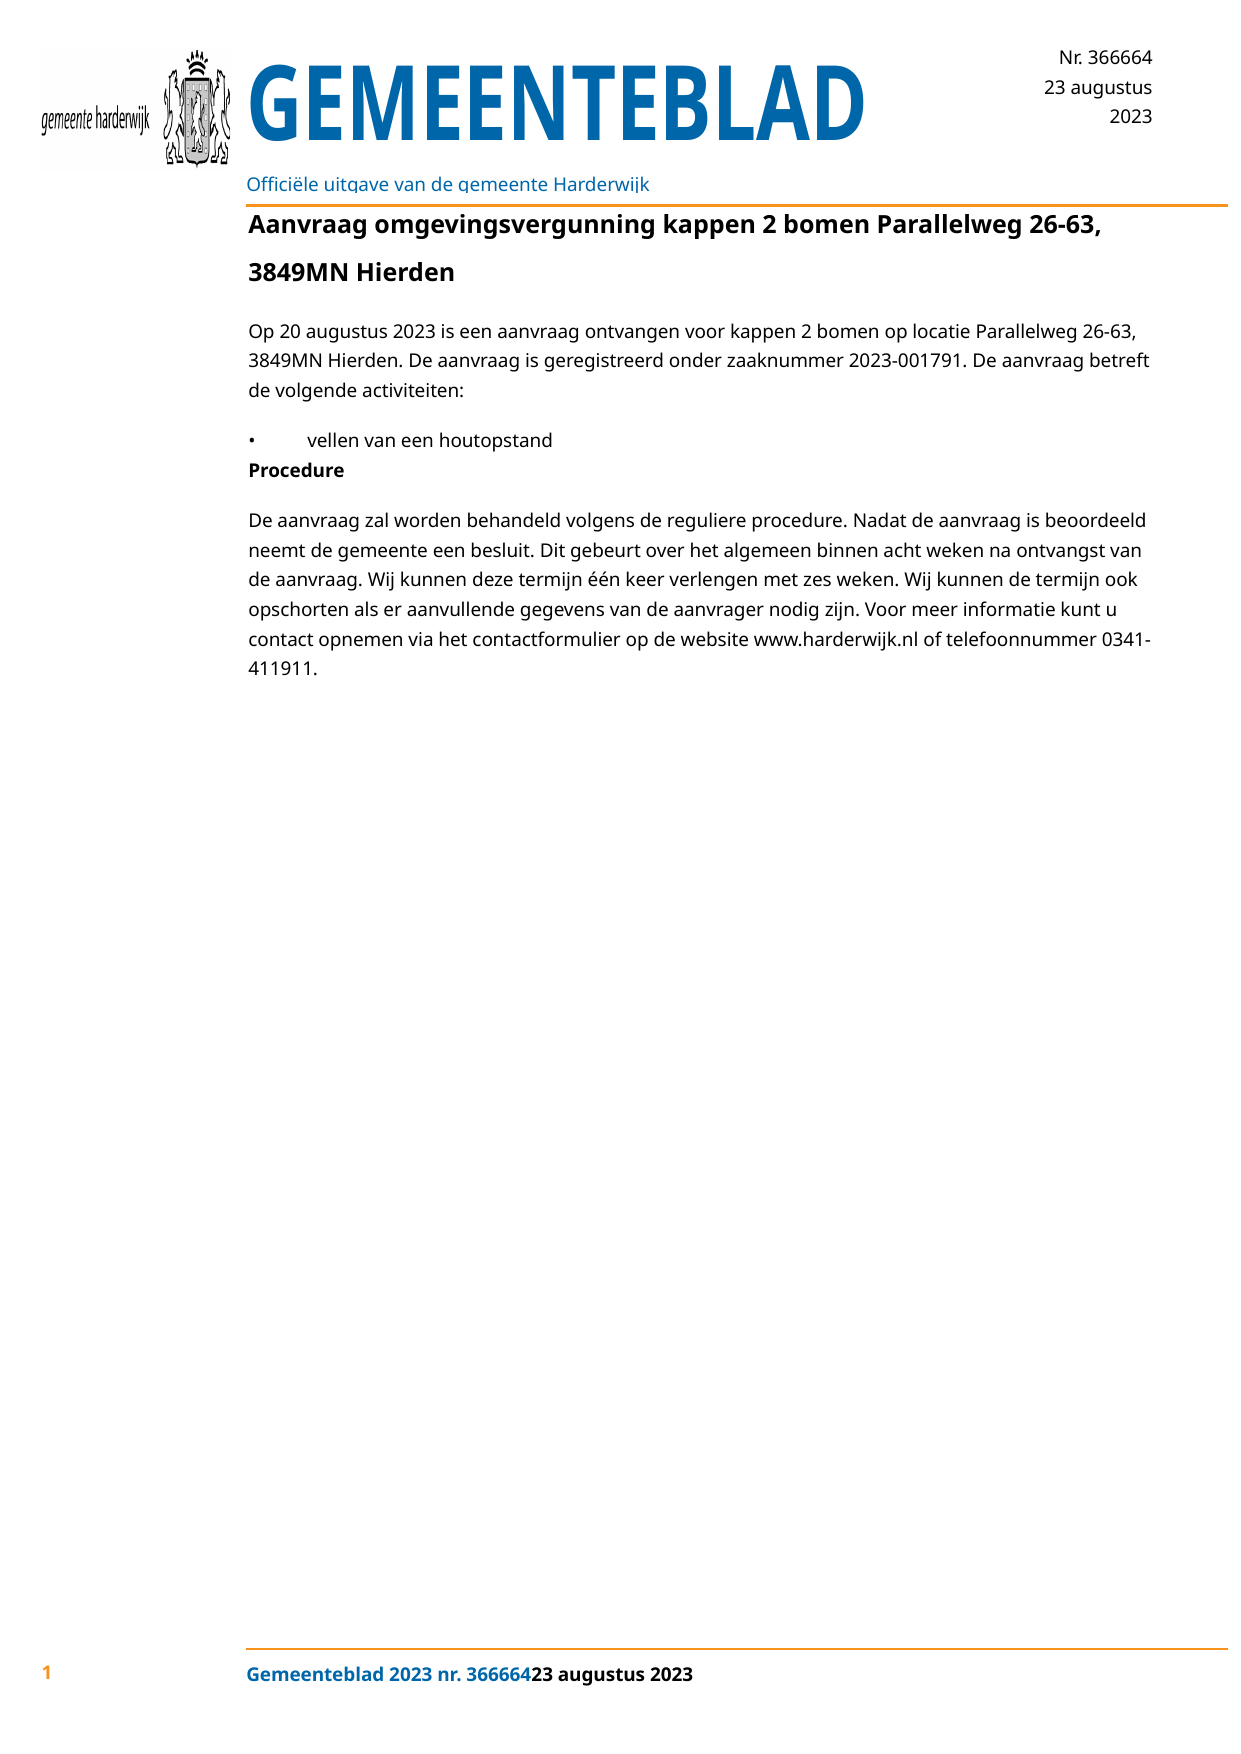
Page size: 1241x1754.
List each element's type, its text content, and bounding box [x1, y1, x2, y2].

text De aanvraag zal worden behandeld volgens de reguliere procedure. Nadat de aanvraag is beoordeeld neemt de gemeente een besluit. Dit gebeurt over het algemeen binnen acht weken na ontvangst van de aanvraag. Wij kunnen deze termijn één keer verlengen met zes weken. Wij kunnen de termijn ook opschorten als er aanvullende gegevens van de aanvrager nodig zijn. Voor meer informatie kunt u contact opnemen via het contactformulier op de website www.harderwijk.nl of telefoonnummer 0341-411911. [248, 507, 1152, 681]
list vellen van een houtopstand [248, 427, 1152, 453]
picture [41, 47, 231, 172]
text Procedure [248, 457, 1152, 483]
text Aanvraag omgevingsvergunning kappen 2 bomen Parallelweg 26-63, 3849MN Hierden [248, 207, 1152, 288]
text Op 20 augustus 2023 is een aanvraag ontvangen voor kappen 2 bomen op locatie Parallelweg 26-63, 3849MN Hierden. De aanvraag is geregistreerd onder zaaknummer 2023-001791. De aanvraag betreft de volgende activiteiten: [248, 318, 1152, 403]
